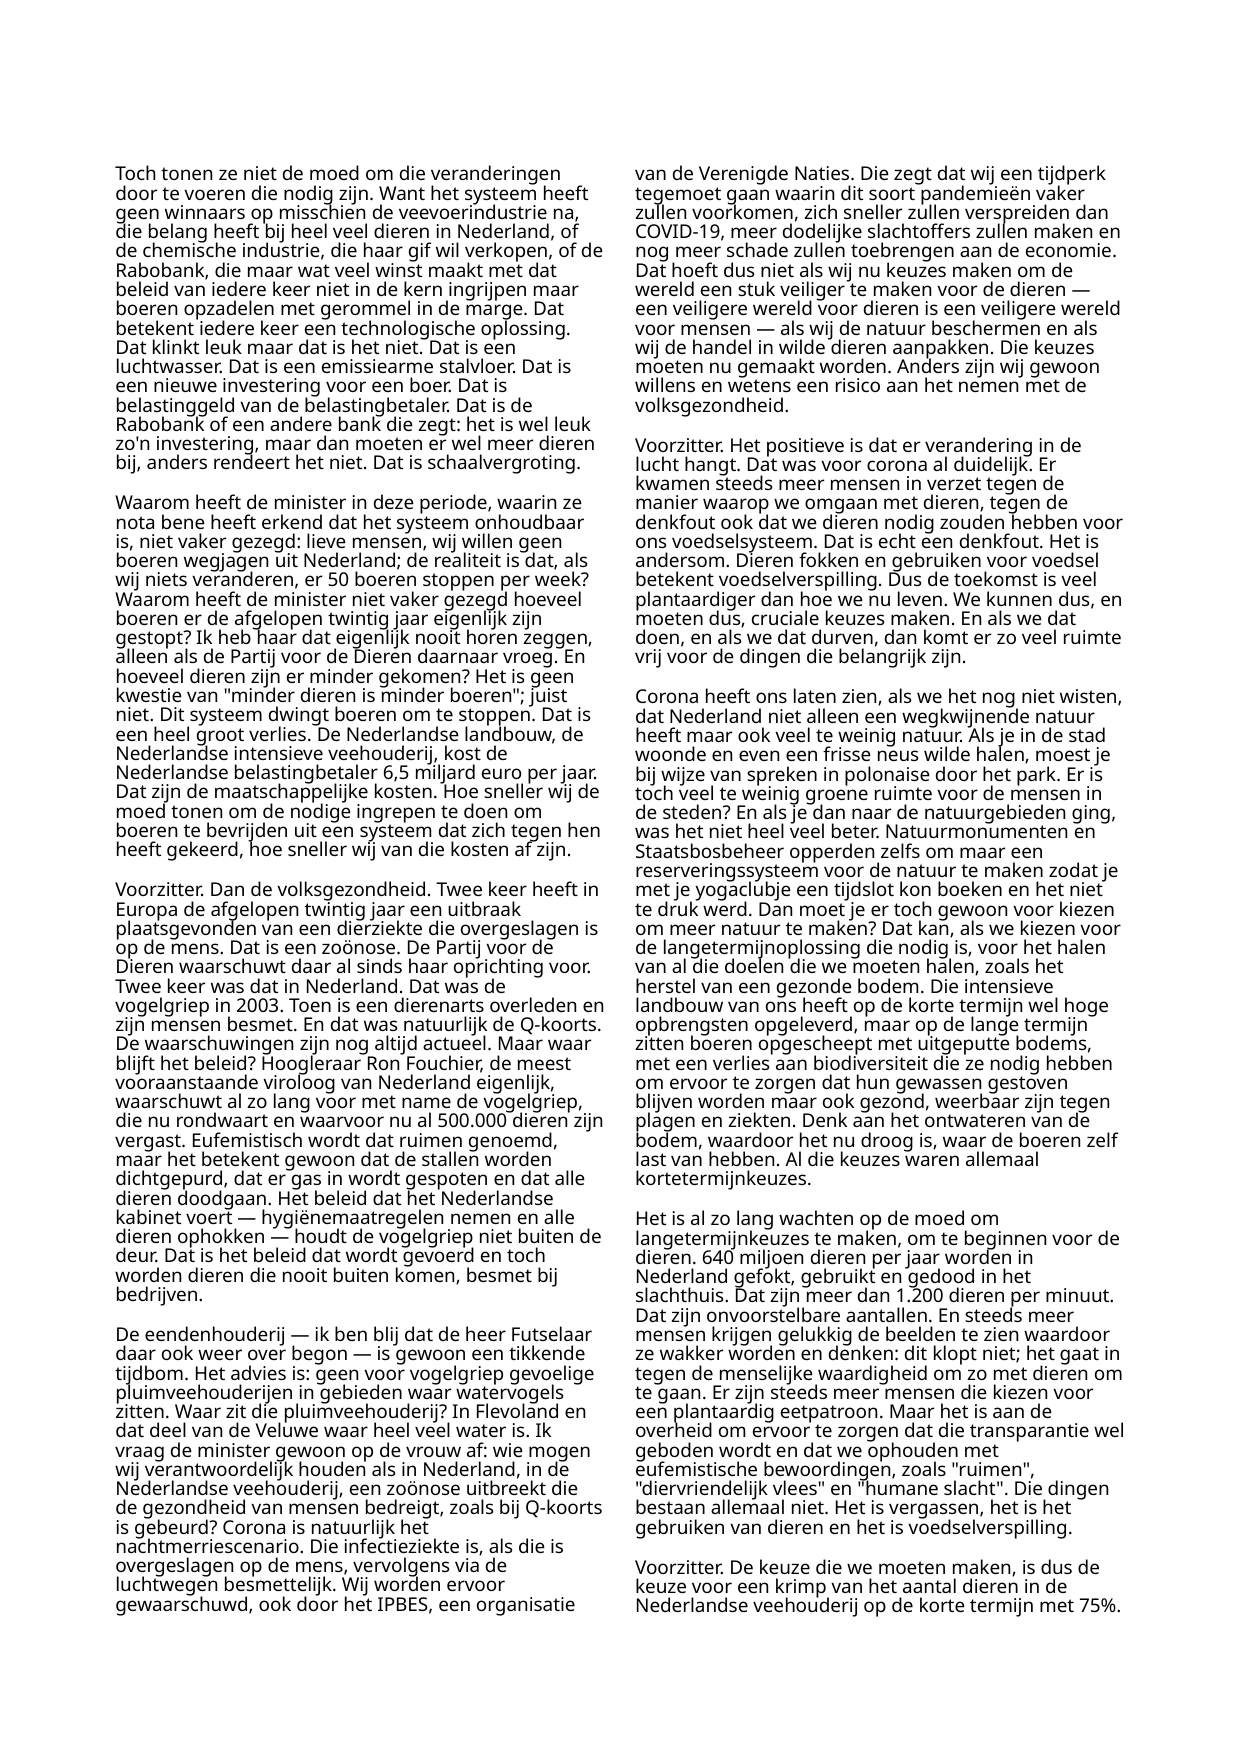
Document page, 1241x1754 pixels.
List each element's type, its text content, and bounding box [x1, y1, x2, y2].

text De eendenhouderij — ik ben blij dat de heer Futselaar daar ook weer over begon — is gewoon een tikkende tijdbom. Het advies is: geen voor vogelgriep gevoelige pluimveehouderijen in gebieden waar watervogels zitten. Waar zit die pluimveehouderij? In Flevoland en dat deel van de Veluwe waar heel veel water is. Ik vraag de minister gewoon op de vrouw af: wie mogen wij verantwoordelijk houden als in Nederland, in de Nederlandse veehouderij, een zoönose uitbreekt die de gezondheid van mensen bedreigt, zoals bij Q-koorts is gebeurd? Corona is natuurlijk het nachtmerriescenario. Die infectieziekte is, als die is overgeslagen op de mens, vervolgens via de luchtwegen besmettelijk. Wij worden ervoor gewaarschuwd, ook door het IPBES, een organisatie [115, 1326, 605, 1615]
text Voorzitter. Het positieve is dat er verandering in de lucht hangt. Dat was voor corona al duidelijk. Er kwamen steeds meer mensen in verzet tegen de manier waarop we omgaan met dieren, tegen de denkfout ook dat we dieren nodig zouden hebben voor ons voedselsysteem. Dat is echt een denkfout. Het is andersom. Dieren fokken en gebruiken voor voedsel betekent voedselverspilling. Dus de toekomst is veel plantaardiger dan hoe we nu leven. We kunnen dus, en moeten dus, cruciale keuzes maken. En als we dat doen, en als we dat durven, dan komt er zo veel ruimte vrij voor de dingen die belangrijk zijn. [635, 437, 1125, 668]
text Voorzitter. De keuze die we moeten maken, is dus de keuze voor een krimp van het aantal dieren in de Nederlandse veehouderij op de korte termijn met 75%. [635, 1559, 1125, 1616]
text Toch tonen ze niet de moed om die veranderingen door te voeren die nodig zijn. Want het systeem heeft geen winnaars op misschien de veevoerindustrie na, die belang heeft bij heel veel dieren in Nederland, of de chemische industrie, die haar gif wil verkopen, of de Rabobank, die maar wat veel winst maakt met dat beleid van iedere keer niet in de kern ingrijpen maar boeren opzadelen met gerommel in de marge. Dat betekent iedere keer een technologische oplossing. Dat klinkt leuk maar dat is het niet. Dat is een luchtwasser. Dat is een emissiearme stalvloer. Dat is een nieuwe investering voor een boer. Dat is belastinggeld van de belastingbetaler. Dat is de Rabobank of een andere bank die zegt: het is wel leuk zo'n investering, maar dan moeten er wel meer dieren bij, anders rendeert het niet. Dat is schaalvergroting. [115, 165, 605, 474]
text Voorzitter. Dan de volksgezondheid. Twee keer heeft in Europa de afgelopen twintig jaar een uitbraak plaatsgevonden van een dierziekte die overgeslagen is op de mens. Dat is een zoönose. De Partij voor de Dieren waarschuwt daar al sinds haar oprichting voor. Twee keer was dat in Nederland. Dat was de vogelgriep in 2003. Toen is een dierenarts overleden en zijn mensen besmet. En dat was natuurlijk de Q-koorts. De waarschuwingen zijn nog altijd actueel. Maar waar blijft het beleid? Hoogleraar Ron Fouchier, de meest vooraanstaande viroloog van Nederland eigenlijk, waarschuwt al zo lang voor met name de vogelgriep, die nu rondwaart en waarvoor nu al 500.000 dieren zijn vergast. Eufemistisch wordt dat ruimen genoemd, maar het betekent gewoon dat de stallen worden dichtgepurd, dat er gas in wordt gespoten en dat alle dieren doodgaan. Het beleid dat het Nederlandse kabinet voert — hygiënemaatregelen nemen en alle dieren ophokken — houdt de vogelgriep niet buiten de deur. Dat is het beleid dat wordt gevoerd en toch worden dieren die nooit buiten komen, besmet bij bedrijven. [115, 881, 605, 1305]
text Waarom heeft de minister in deze periode, waarin ze nota bene heeft erkend dat het systeem onhoudbaar is, niet vaker gezegd: lieve mensen, wij willen geen boeren wegjagen uit Nederland; de realiteit is dat, als wij niets veranderen, er 50 boeren stoppen per week? Waarom heeft de minister niet vaker gezegd hoeveel boeren er de afgelopen twintig jaar eigenlijk zijn gestopt? Ik heb haar dat eigenlijk nooit horen zeggen, alleen als de Partij voor de Dieren daarnaar vroeg. En hoeveel dieren zijn er minder gekomen? Het is geen kwestie van "minder dieren is minder boeren"; juist niet. Dit systeem dwingt boeren om te stoppen. Dat is een heel groot verlies. De Nederlandse landbouw, de Nederlandse intensieve veehouderij, kost de Nederlandse belastingbetaler 6,5 miljard euro per jaar. Dat zijn de maatschappelijke kosten. Hoe sneller wij de moed tonen om de nodige ingrepen te doen om boeren te bevrijden uit een systeem dat zich tegen hen heeft gekeerd, hoe sneller wij van die kosten af zijn. [115, 494, 605, 861]
text van de Verenigde Naties. Die zegt dat wij een tijdperk tegemoet gaan waarin dit soort pandemieën vaker zullen voorkomen, zich sneller zullen verspreiden dan COVID-19, meer dodelijke slachtoffers zullen maken en nog meer schade zullen toebrengen aan de economie. Dat hoeft dus niet als wij nu keuzes maken om de wereld een stuk veiliger te maken voor de dieren — een veiligere wereld voor dieren is een veiligere wereld voor mensen — als wij de natuur beschermen en als wij de handel in wilde dieren aanpakken. Die keuzes moeten nu gemaakt worden. Anders zijn wij gewoon willens en wetens een risico aan het nemen met de volksgezondheid. [635, 165, 1125, 416]
text Corona heeft ons laten zien, als we het nog niet wisten, dat Nederland niet alleen een wegkwijnende natuur heeft maar ook veel te weinig natuur. Als je in de stad woonde en even een frisse neus wilde halen, moest je bij wijze van spreken in polonaise door het park. Er is toch veel te weinig groene ruimte voor de mensen in de steden? En als je dan naar de natuurgebieden ging, was het niet heel veel beter. Natuurmonumenten en Staatsbosbeheer opperden zelfs om maar een reserveringssysteem voor de natuur te maken zodat je met je yogaclubje een tijdslot kon boeken en het niet te druk werd. Dan moet je er toch gewoon voor kiezen om meer natuur te maken? Dat kan, als we kiezen voor de langetermijnoplossing die nodig is, voor het halen van al die doelen die we moeten halen, zoals het herstel van een gezonde bodem. Die intensieve landbouw van ons heeft op de korte termijn wel hoge opbrengsten opgeleverd, maar op de lange termijn zitten boeren opgescheept met uitgeputte bodems, met een verlies aan biodiversiteit die ze nodig hebben om ervoor te zorgen dat hun gewassen gestoven blijven worden maar ook gezond, weerbaar zijn tegen plagen en ziekten. Denk aan het ontwateren van de bodem, waardoor het nu droog is, waar de boeren zelf last van hebben. Al die keuzes waren allemaal kortetermijnkeuzes. [635, 688, 1125, 1189]
text Het is al zo lang wachten op de moed om langetermijnkeuzes te maken, om te beginnen voor de dieren. 640 miljoen dieren per jaar worden in Nederland gefokt, gebruikt en gedood in het slachthuis. Dat zijn meer dan 1.200 dieren per minuut. Dat zijn onvoorstelbare aantallen. En steeds meer mensen krijgen gelukkig de beelden te zien waardoor ze wakker worden en denken: dit klopt niet; het gaat in tegen de menselijke waardigheid om zo met dieren om te gaan. Er zijn steeds meer mensen die kiezen voor een plantaardig eetpatroon. Maar het is aan de overheid om ervoor te zorgen dat die transparantie wel geboden wordt en dat we ophouden met eufemistische bewoordingen, zoals "ruimen", "diervriendelijk vlees" en "humane slacht". Die dingen bestaan allemaal niet. Het is vergassen, het is het gebruiken van dieren en het is voedselverspilling. [635, 1210, 1125, 1538]
